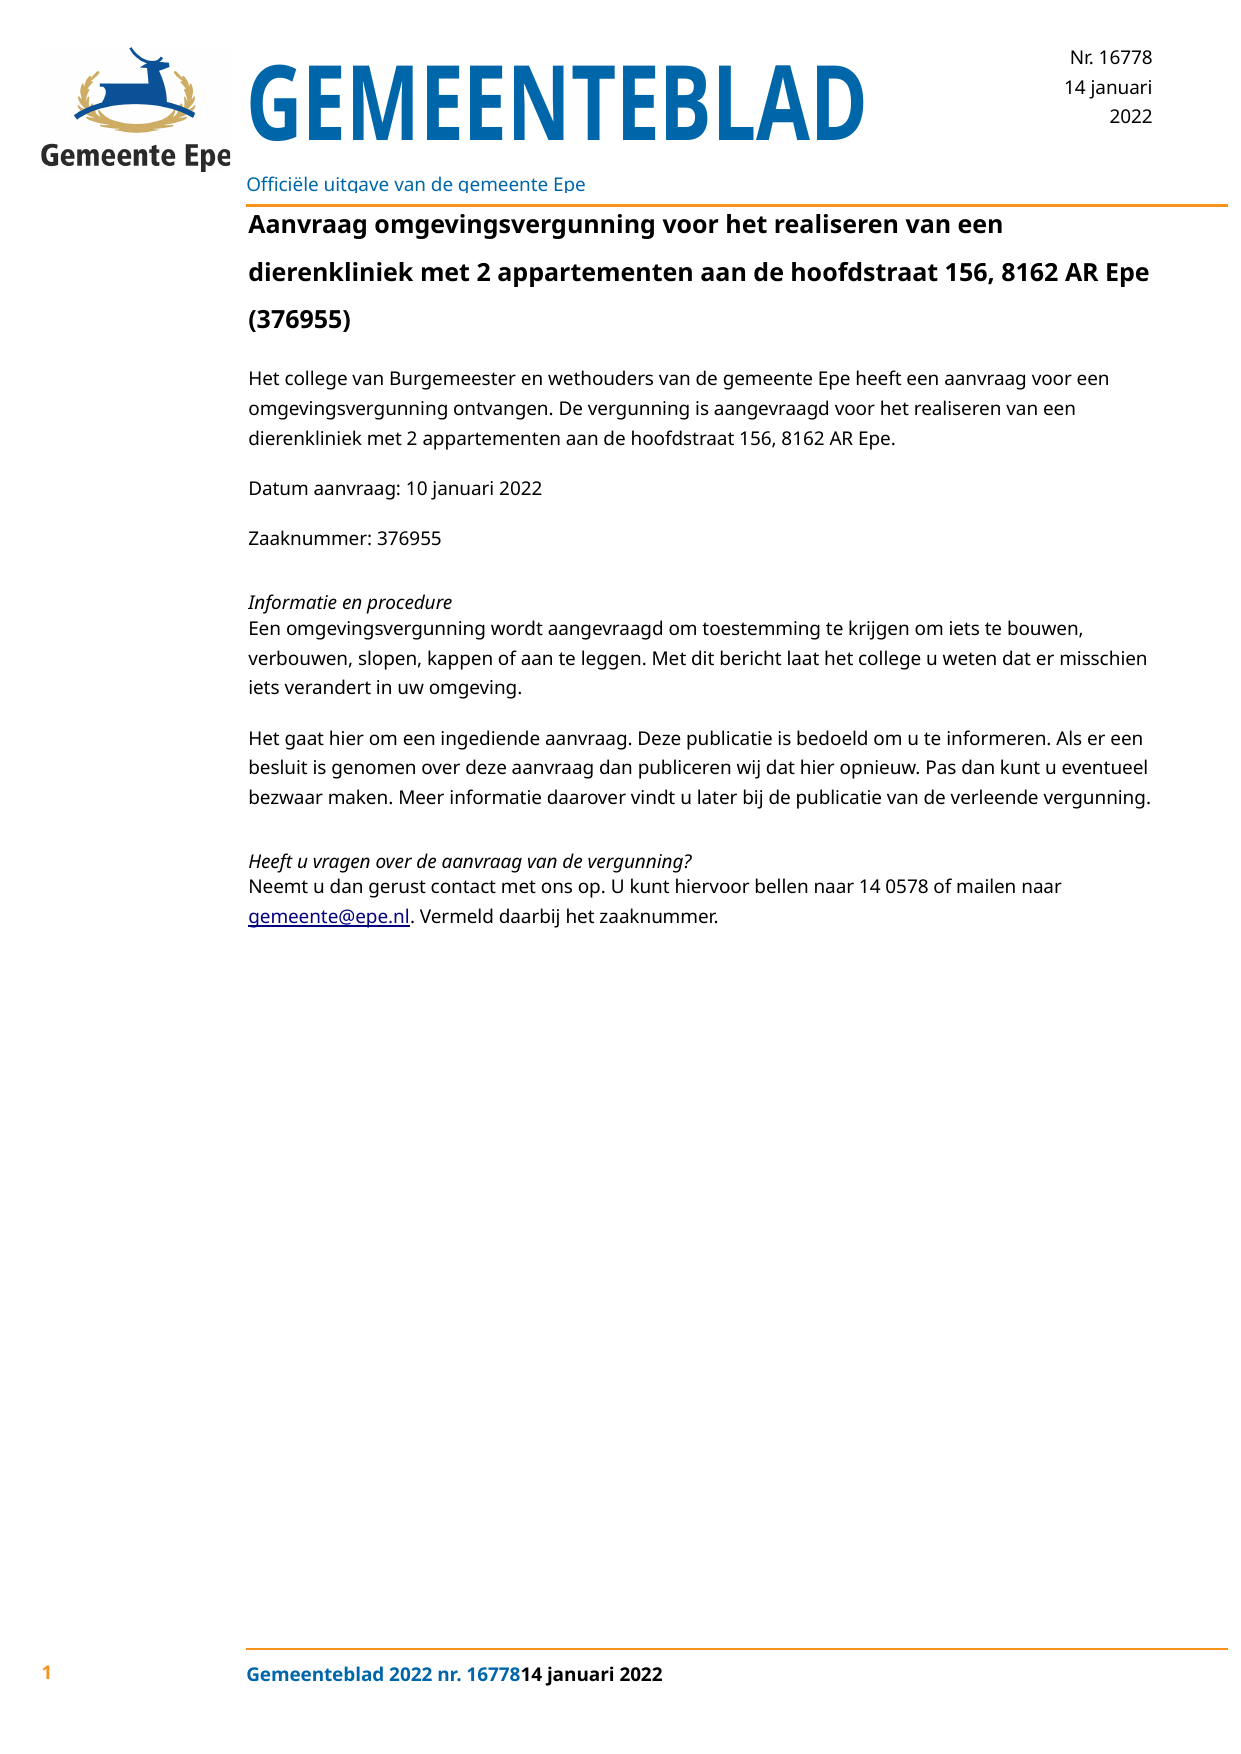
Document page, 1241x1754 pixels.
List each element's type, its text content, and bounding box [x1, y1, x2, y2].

picture [41, 47, 231, 172]
text Het college van Burgemeester en wethouders van de gemeente Epe heeft een aanvraag voor een omgevingsvergunning ontvangen. De vergunning is aangevraagd voor het realiseren van een dierenkliniek met 2 appartementen aan de hoofdstraat 156, 8162 AR Epe. [248, 366, 1152, 450]
text Datum aanvraag: 10 januari 2022 [248, 475, 1152, 501]
text Zaaknummer: 376955 [248, 526, 1152, 551]
text Heeft u vragen over de aanvraag van de vergunning? [248, 848, 1152, 874]
text Neemt u dan gerust contact met ons op. U kunt hiervoor bellen naar 14 0578 of mailen naar gemeente@epe.nl. Vermeld daarbij het zaaknummer. [248, 874, 1152, 929]
text Informatie en procedure [248, 589, 1152, 615]
text Aanvraag omgevingsvergunning voor het realiseren van een dierenkliniek met 2 appartementen aan de hoofdstraat 156, 8162 AR Epe (376955) [248, 207, 1152, 336]
text Het gaat hier om een ingediende aanvraag. Deze publicatie is bedoeld om u te informeren. Als er een besluit is genomen over deze aanvraag dan publiceren wij dat hier opnieuw. Pas dan kunt u eventueel bezwaar maken. Meer informatie daarover vindt u later bij de publicatie van de verleende vergunning. [248, 725, 1152, 810]
text Een omgevingsvergunning wordt aangevraagd om toestemming te krijgen om iets te bouwen, verbouwen, slopen, kappen of aan te leggen. Met dit bericht laat het college u weten dat er misschien iets verandert in uw omgeving. [248, 615, 1152, 700]
